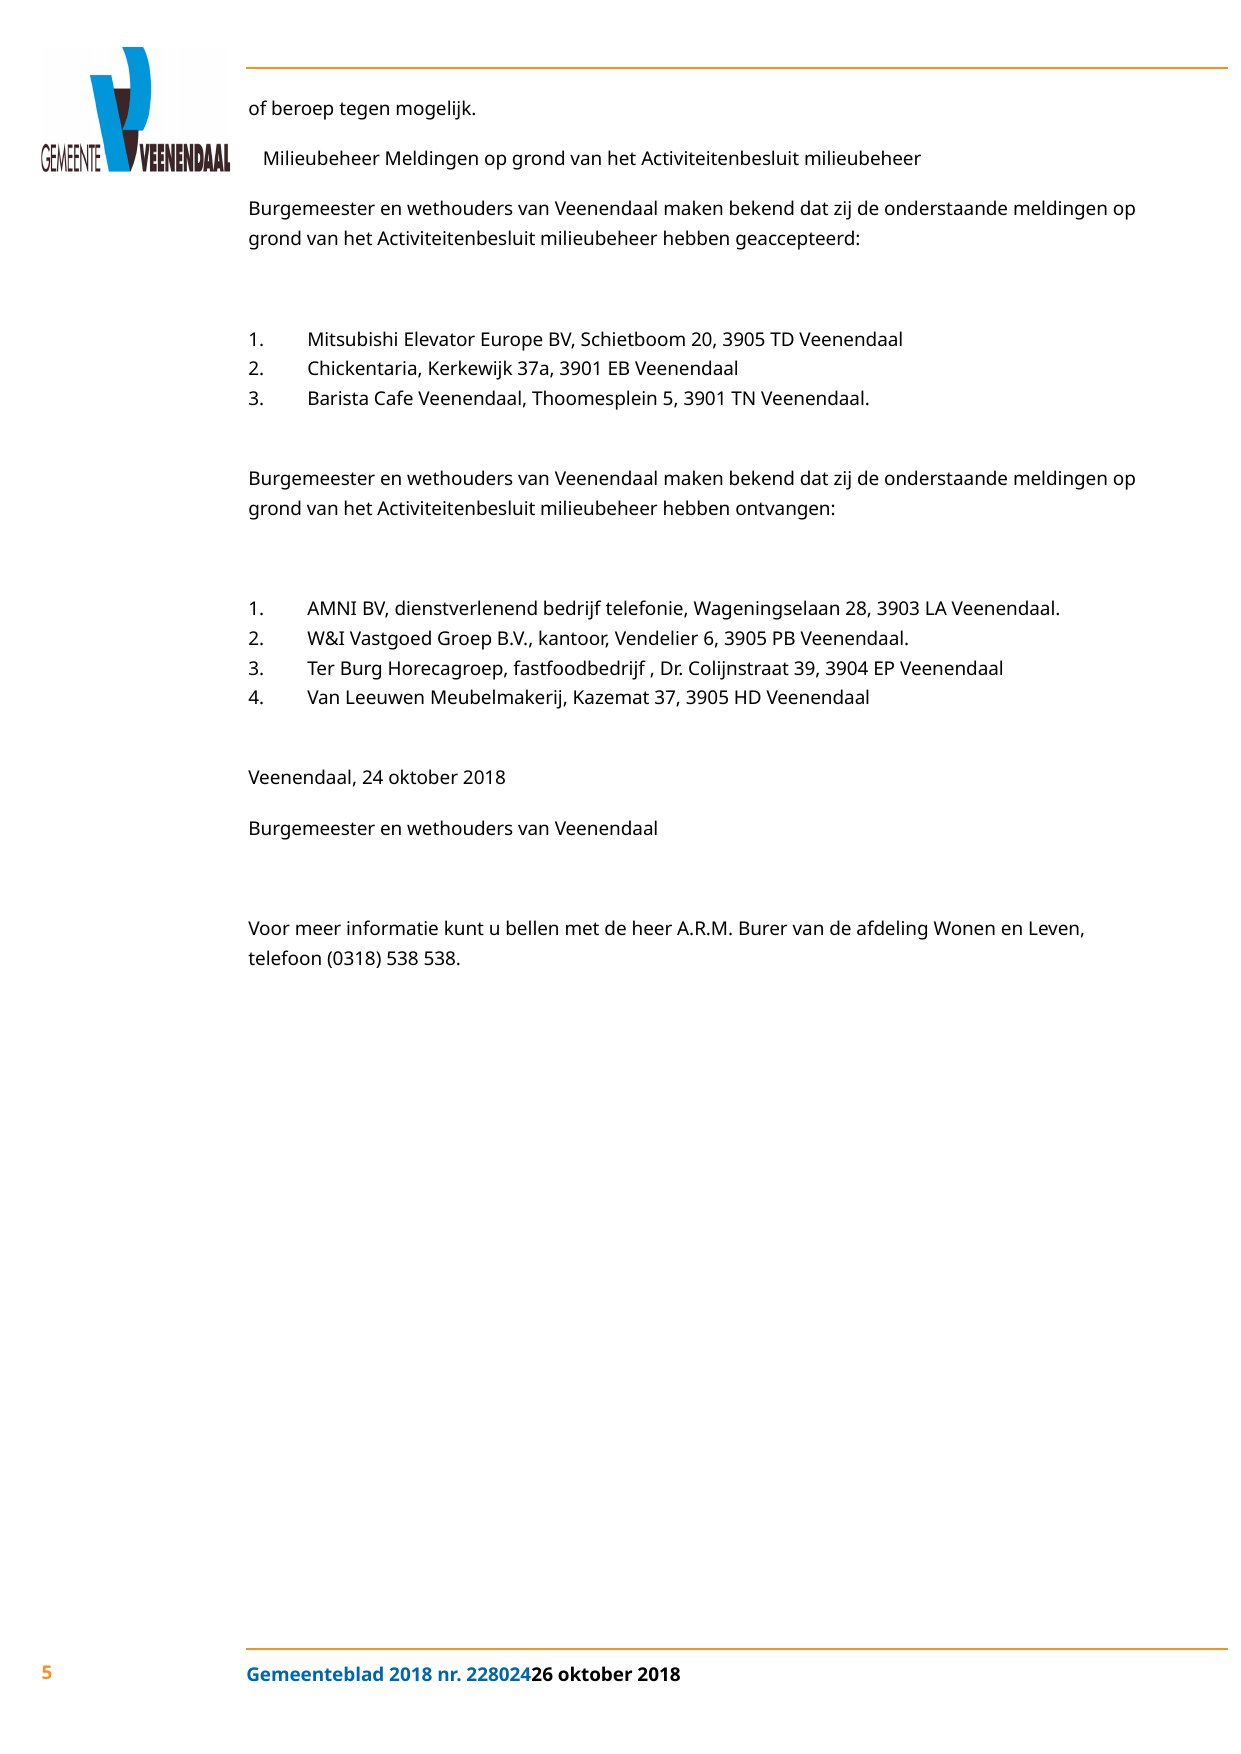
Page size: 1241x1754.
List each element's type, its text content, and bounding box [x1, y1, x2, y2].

list Barista Cafe Veenendaal, Thoomesplein 5, 3901 TN Veenendaal. [248, 385, 1152, 411]
text Burgemeester en wethouders van Veenendaal maken bekend dat zij de onderstaande meldingen op grond van het Activiteitenbesluit milieubeheer hebben geaccepteerd: [248, 196, 1152, 251]
text Burgemeester en wethouders van Veenendaal maken bekend dat zij de onderstaande meldingen op grond van het Activiteitenbesluit milieubeheer hebben ontvangen: [248, 465, 1152, 521]
picture [123, 47, 231, 172]
text Voor meer informatie kunt u bellen met de heer A.R.M. Burer van de afdeling Wonen en Leven, telefoon (0318) 538 538. [248, 916, 1152, 971]
list W&I Vastgoed Groep B.V., kantoor, Vendelier 6, 3905 PB Veenendaal. [248, 625, 1152, 651]
list Chickentaria, Kerkewijk 37a, 3901 EB Veenendaal [248, 356, 1152, 381]
list Mitsubishi Elevator Europe BV, Schietboom 20, 3905 TD Veenendaal [248, 326, 1152, 352]
list Ter Burg Horecagroep, fastfoodbedrijf , Dr. Colijnstraat 39, 3904 EP Veenendaal [248, 655, 1152, 681]
text Milieubeheer Meldingen op grond van het Activiteitenbesluit milieubeheer [248, 145, 1152, 171]
picture [41, 47, 130, 172]
list AMNI BV, dienstverlenend bedrijf telefonie, Wageningselaan 28, 3903 LA Veenendaal. [248, 596, 1152, 621]
text of beroep tegen mogelijk. [248, 95, 1152, 121]
text Burgemeester en wethouders van Veenendaal [248, 815, 1152, 841]
list Van Leeuwen Meubelmakerij, Kazemat 37, 3905 HD Veenendaal [248, 684, 1152, 710]
text Veenendaal, 24 oktober 2018 [248, 764, 1152, 790]
